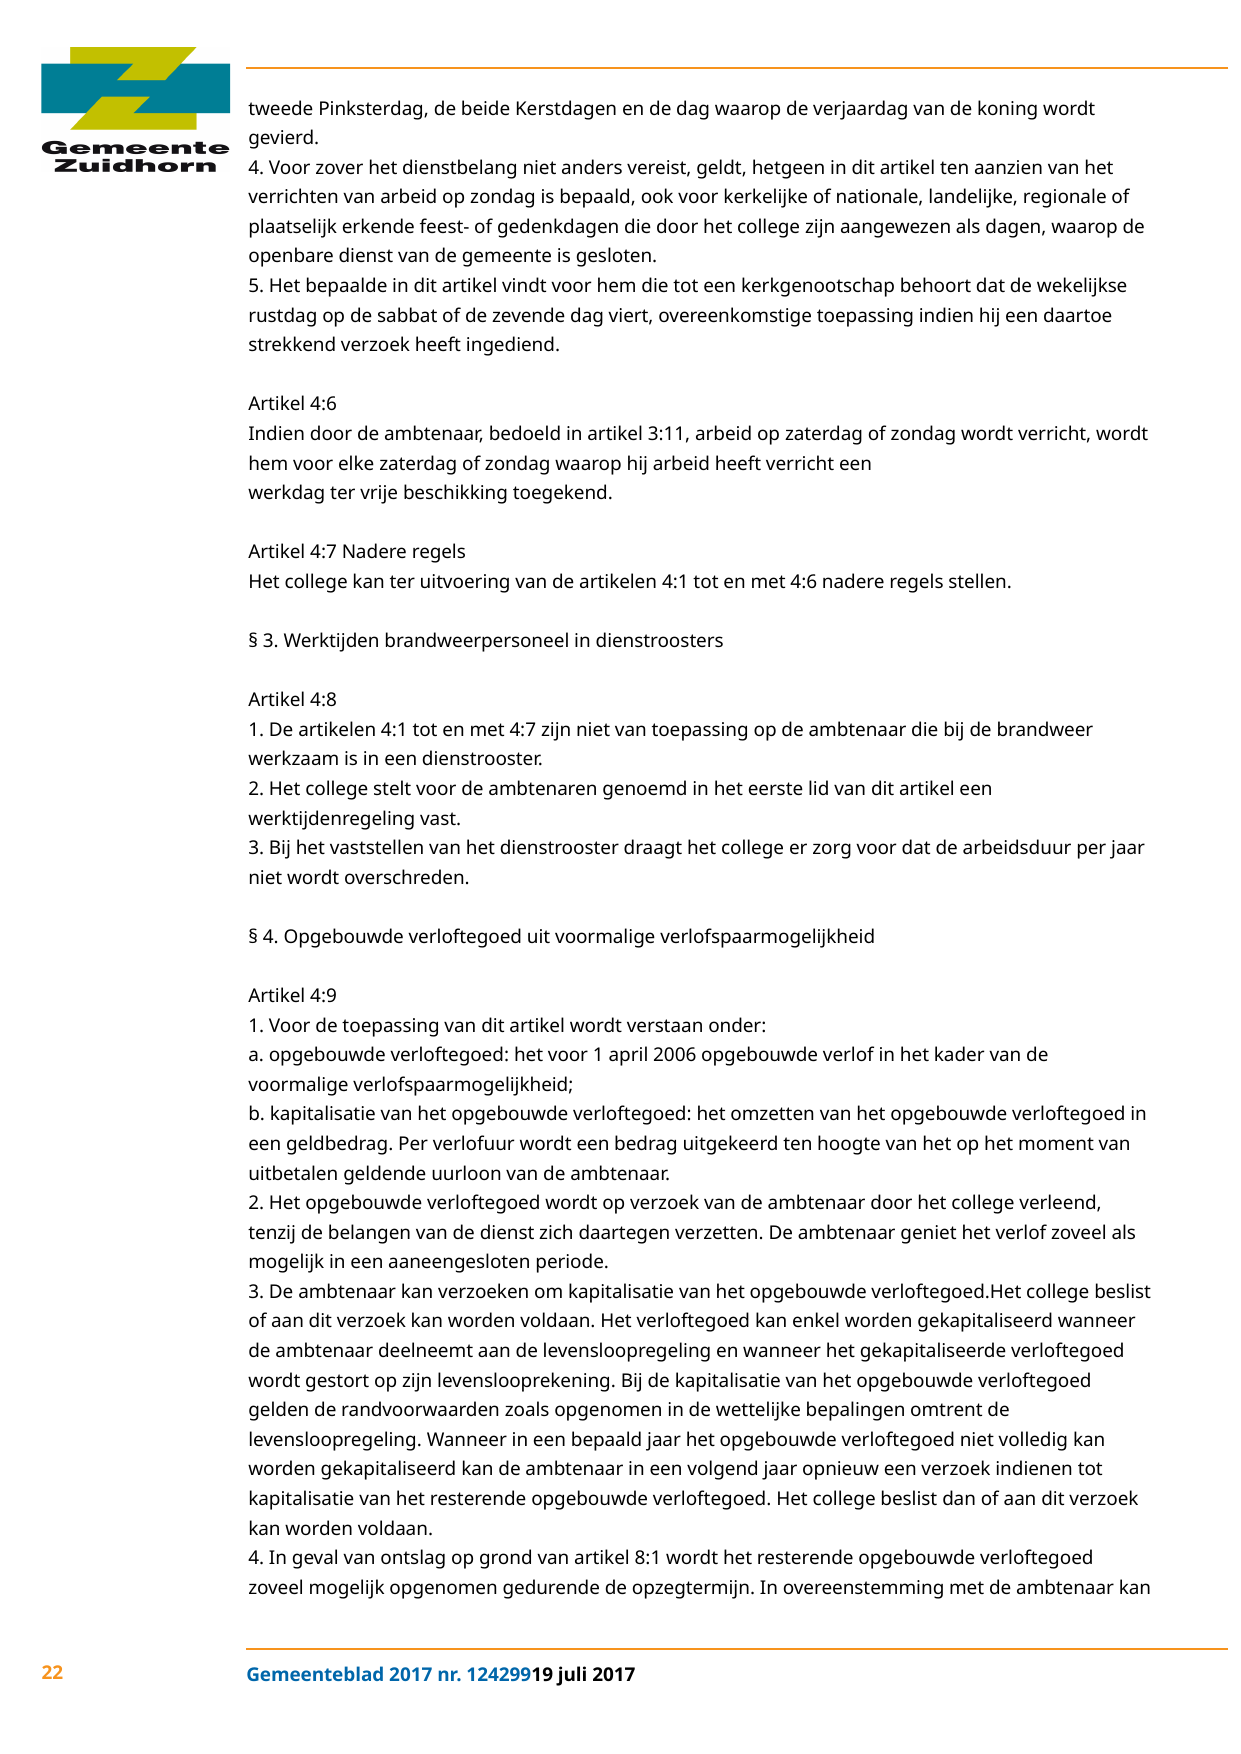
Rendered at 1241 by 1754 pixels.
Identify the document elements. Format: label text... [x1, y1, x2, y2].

text tweede Pinksterdag, de beide Kerstdagen en de dag waarop de verjaardag van de koning wordt gevierd. [248, 95, 1152, 150]
picture [41, 47, 231, 172]
text Artikel 4:9 [248, 982, 1152, 1008]
text § 4. Opgebouwde verloftegoed uit voormalige verlofspaarmogelijkheid [248, 923, 1152, 949]
text 2. Het opgebouwde verloftegoed wordt op verzoek van de ambtenaar door het college verleend, tenzij de belangen van de dienst zich daartegen verzetten. De ambtenaar geniet het verlof zoveel als mogelijk in een aaneengesloten periode. [248, 1189, 1152, 1274]
text 3. De ambtenaar kan verzoeken om kapitalisatie van het opgebouwde verloftegoed.Het college beslist of aan dit verzoek kan worden voldaan. Het verloftegoed kan enkel worden gekapitaliseerd wanneer de ambtenaar deelneemt aan de levensloopregeling en wanneer het gekapitaliseerde verloftegoed wordt gestort op zijn levenslooprekening. Bij de kapitalisatie van het opgebouwde verloftegoed gelden de randvoorwaarden zoals opgenomen in de wettelijke bepalingen omtrent de levensloopregeling. Wanneer in een bepaald jaar het opgebouwde verloftegoed niet volledig kan worden gekapitaliseerd kan de ambtenaar in een volgend jaar opnieuw een verzoek indienen tot kapitalisatie van het resterende opgebouwde verloftegoed. Het college beslist dan of aan dit verzoek kan worden voldaan. [248, 1278, 1152, 1541]
text 4. Voor zover het dienstbelang niet anders vereist, geldt, hetgeen in dit artikel ten aanzien van het verrichten van arbeid op zondag is bepaald, ook voor kerkelijke of nationale, landelijke, regionale of plaatselijk erkende feest- of gedenkdagen die door het college zijn aangewezen als dagen, waarop de openbare dienst van de gemeente is gesloten. [248, 154, 1152, 268]
text Artikel 4:7 Nadere regels [248, 538, 1152, 564]
text b. kapitalisatie van het opgebouwde verloftegoed: het omzetten van het opgebouwde verloftegoed in een geldbedrag. Per verlofuur wordt een bedrag uitgekeerd ten hoogte van het op het moment van uitbetalen geldende uurloon van de ambtenaar. [248, 1101, 1152, 1186]
text Indien door de ambtenaar, bedoeld in artikel 3:11, arbeid op zaterdag of zondag wordt verricht, wordt hem voor elke zaterdag of zondag waarop hij arbeid heeft verricht een [248, 420, 1152, 476]
text a. opgebouwde verloftegoed: het voor 1 april 2006 opgebouwde verlof in het kader van de voormalige verlofspaarmogelijkheid; [248, 1041, 1152, 1097]
text 3. Bij het vaststellen van het dienstrooster draagt het college er zorg voor dat de arbeidsduur per jaar niet wordt overschreden. [248, 834, 1152, 890]
text 1. De artikelen 4:1 tot en met 4:7 zijn niet van toepassing op de ambtenaar die bij de brandweer werkzaam is in een dienstrooster. [248, 716, 1152, 771]
text 2. Het college stelt voor de ambtenaren genoemd in het eerste lid van dit artikel een werktijdenregeling vast. [248, 775, 1152, 831]
text § 3. Werktijden brandweerpersoneel in dienstroosters [248, 627, 1152, 653]
text 4. In geval van ontslag op grond van artikel 8:1 wordt het resterende opgebouwde verloftegoed zoveel mogelijk opgenomen gedurende de opzegtermijn. In overeenstemming met de ambtenaar kan [248, 1544, 1152, 1600]
text 5. Het bepaalde in dit artikel vindt voor hem die tot een kerkgenootschap behoort dat de wekelijkse rustdag op de sabbat of de zevende dag viert, overeenkomstige toepassing indien hij een daartoe strekkend verzoek heeft ingediend. [248, 272, 1152, 357]
text werkdag ter vrije beschikking toegekend. [248, 479, 1152, 505]
text 1. Voor de toepassing van dit artikel wordt verstaan onder: [248, 1012, 1152, 1038]
text Het college kan ter uitvoering van de artikelen 4:1 tot en met 4:6 nadere regels stellen. [248, 568, 1152, 594]
text Artikel 4:8 [248, 686, 1152, 712]
text Artikel 4:6 [248, 391, 1152, 416]
